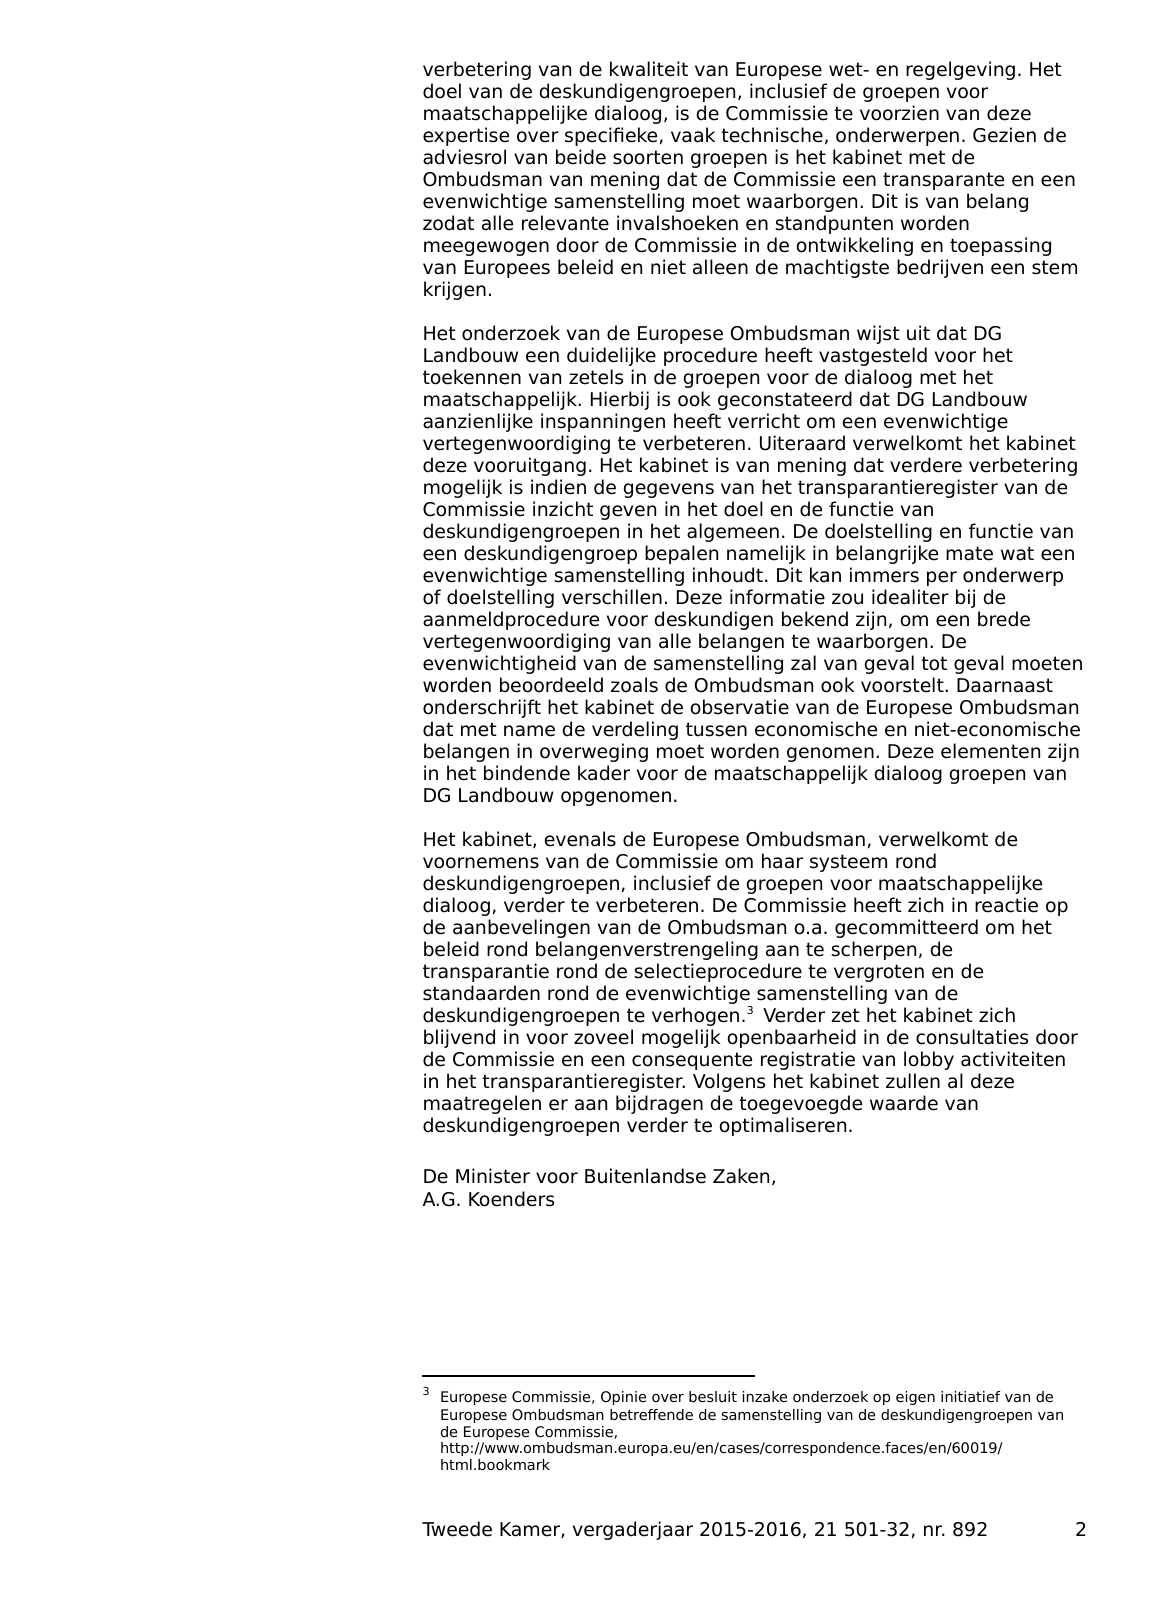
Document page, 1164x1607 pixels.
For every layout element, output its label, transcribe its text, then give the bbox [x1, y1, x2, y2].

text Het kabinet, evenals de Europese Ombudsman, verwelkomt de voornemens van de Commissie om haar systeem rond deskundigengroepen, inclusief de groepen voor maatschappelijke dialoog, verder te verbeteren. De Commissie heeft zich in reactie op de aanbevelingen van de Ombudsman o.a. gecommitteerd om het beleid rond belangenverstrengeling aan te scherpen, de transparantie rond de selectieprocedure te vergroten en de standaarden rond de evenwichtige samenstelling van de deskundigengroepen te verhogen. Verder zet het kabinet zich blijvend in voor zoveel mogelijk openbaarheid in de consultaties door de Commissie en een consequente registratie van lobby activiteiten in het transparantieregister. Volgens het kabinet zullen al deze maatregelen er aan bijdragen de toegevoegde waarde van deskundigengroepen verder te optimaliseren. [422, 829, 1087, 1136]
text verbetering van de kwaliteit van Europese wet- en regelgeving. Het doel van de deskundigengroepen, inclusief de groepen voor maatschappelijke dialoog, is de Commissie te voorzien van deze expertise over specifieke, vaak technische, onderwerpen. Gezien de adviesrol van beide soorten groepen is het kabinet met de Ombudsman van mening dat de Commissie een transparante en een evenwichtige samenstelling moet waarborgen. Dit is van belang zodat alle relevante invalshoeken en standpunten worden meegewogen door de Commissie in de ontwikkeling en toepassing van Europees beleid en niet alleen de machtigste bedrijven een stem krijgen. [422, 59, 1087, 301]
text De Minister voor Buitenlandse Zaken, A.G. Koenders [422, 1166, 1087, 1210]
text Het onderzoek van de Europese Ombudsman wijst uit dat DG Landbouw een duidelijke procedure heeft vastgesteld voor het toekennen van zetels in de groepen voor de dialoog met het maatschappelijk. Hierbij is ook geconstateerd dat DG Landbouw aanzienlijke inspanningen heeft verricht om een evenwichtige vertegenwoordiging te verbeteren. Uiteraard verwelkomt het kabinet deze vooruitgang. Het kabinet is van mening dat verdere verbetering mogelijk is indien de gegevens van het transparantieregister van de Commissie inzicht geven in het doel en de functie van deskundigengroepen in het algemeen. De doelstelling en functie van een deskundigengroep bepalen namelijk in belangrijke mate wat een evenwichtige samenstelling inhoudt. Dit kan immers per onderwerp of doelstelling verschillen. Deze informatie zou idealiter bij de aanmeldprocedure voor deskundigen bekend zijn, om een brede vertegenwoordiging van alle belangen te waarborgen. De evenwichtigheid van de samenstelling zal van geval tot geval moeten worden beoordeeld zoals de Ombudsman ook voorstelt. Daarnaast onderschrijft het kabinet de observatie van de Europese Ombudsman dat met name de verdeling tussen economische en niet-economische belangen in overweging moet worden genomen. Deze elementen zijn in het bindende kader voor de maatschappelijk dialoog groepen van DG Landbouw opgenomen. [422, 323, 1087, 807]
text Europese Commissie, Opinie over besluit inzake onderzoek op eigen initiatief van de Europese Ombudsman betreffende de samenstelling van de deskundigengroepen van de Europese Commissie, http://www.ombudsman.europa.eu/en/cases/correspondence.faces/en/60019/html.bookmark [422, 1385, 1087, 1474]
